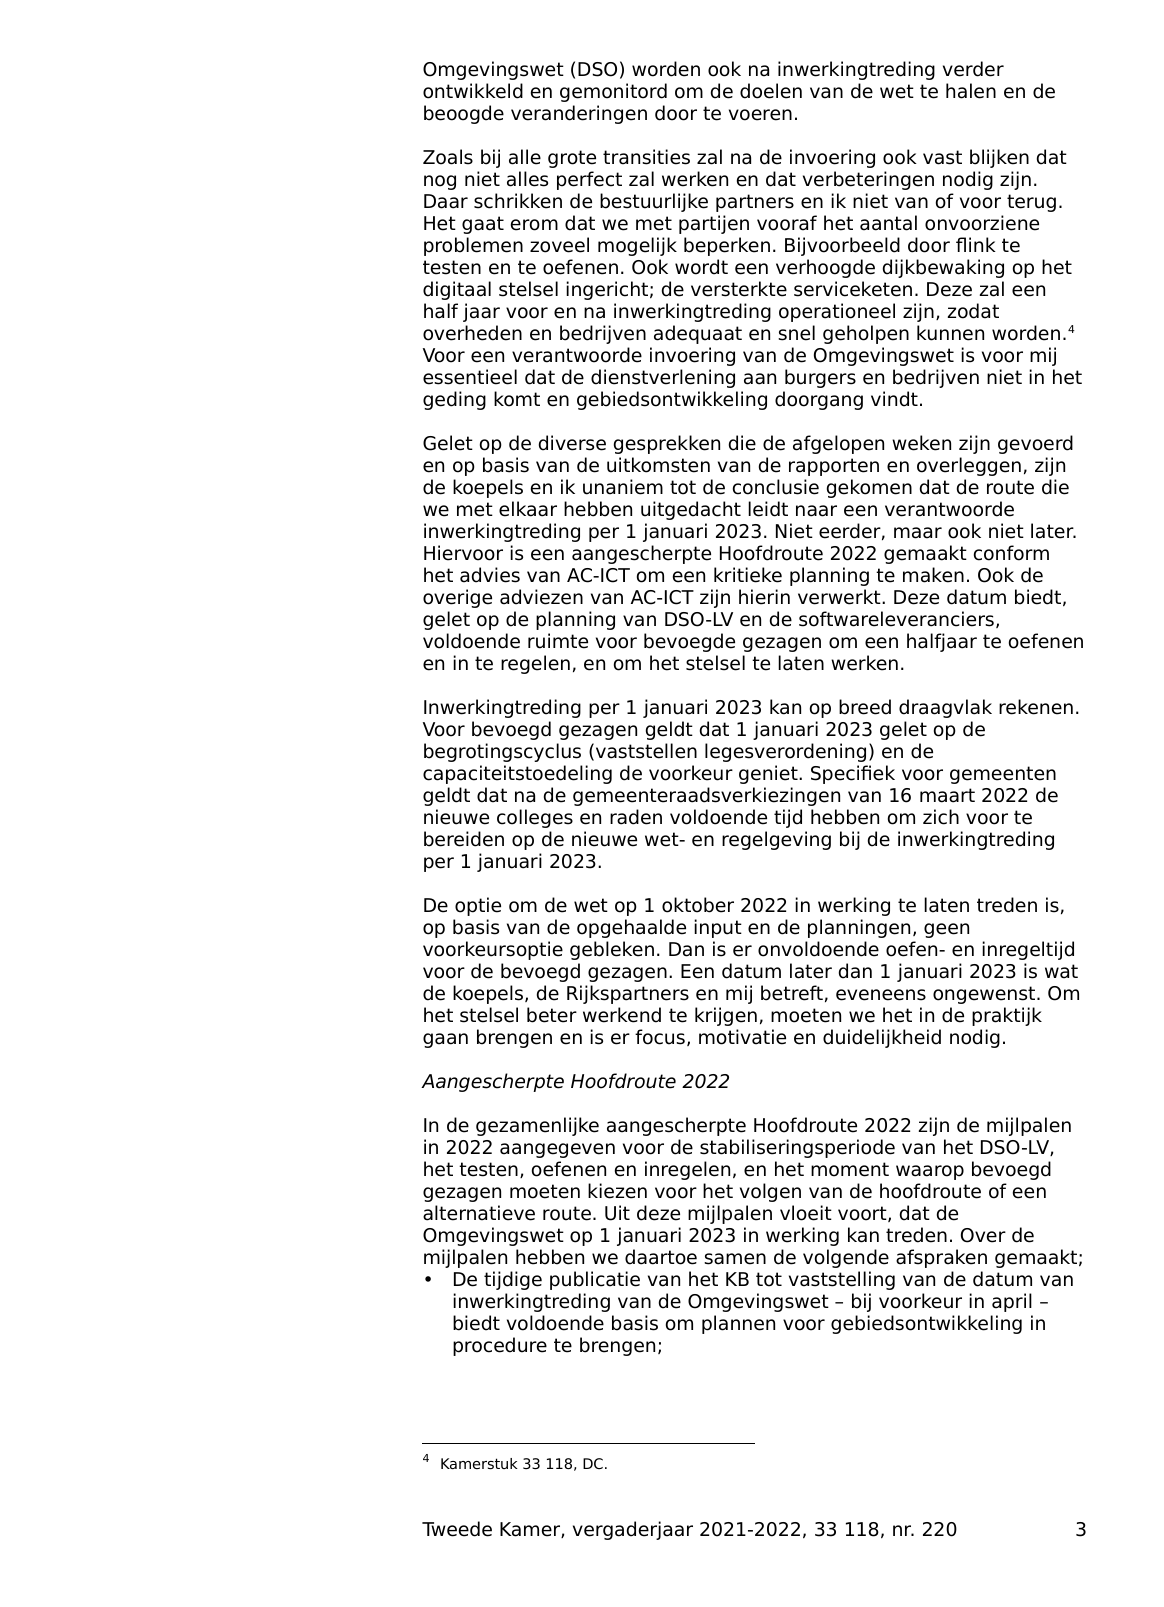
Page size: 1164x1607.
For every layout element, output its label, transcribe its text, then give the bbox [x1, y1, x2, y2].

subtitle Aangescherpte Hoofdroute 2022 [422, 1071, 1087, 1093]
text Zoals bij alle grote transities zal na de invoering ook vast blijken dat nog niet alles perfect zal werken en dat verbeteringen nodig zijn. Daar schrikken de bestuurlijke partners en ik niet van of voor terug. Het gaat erom dat we met partijen vooraf het aantal onvoorziene problemen zoveel mogelijk beperken. Bijvoorbeeld door flink te testen en te oefenen. Ook wordt een verhoogde dijkbewaking op het digitaal stelsel ingericht; de versterkte serviceketen. Deze zal een half jaar voor en na inwerkingtreding operationeel zijn, zodat overheden en bedrijven adequaat en snel geholpen kunnen worden. Voor een verantwoorde invoering van de Omgevingswet is voor mij essentieel dat de dienstverlening aan burgers en bedrijven niet in het geding komt en gebiedsontwikkeling doorgang vindt. [422, 147, 1087, 411]
text De optie om de wet op 1 oktober 2022 in werking te laten treden is, op basis van de opgehaalde input en de planningen, geen voorkeursoptie gebleken. Dan is er onvoldoende oefen- en inregeltijd voor de bevoegd gezagen. Een datum later dan 1 januari 2023 is wat de koepels, de Rijkspartners en mij betreft, eveneens ongewenst. Om het stelsel beter werkend te krijgen, moeten we het in de praktijk gaan brengen en is er focus, motivatie en duidelijkheid nodig. [422, 895, 1087, 1049]
text Inwerkingtreding per 1 januari 2023 kan op breed draagvlak rekenen. Voor bevoegd gezagen geldt dat 1 januari 2023 gelet op de begrotingscyclus (vaststellen legesverordening) en de capaciteitstoedeling de voorkeur geniet. Specifiek voor gemeenten geldt dat na de gemeenteraadsverkiezingen van 16 maart 2022 de nieuwe colleges en raden voldoende tijd hebben om zich voor te bereiden op de nieuwe wet- en regelgeving bij de inwerkingtreding per 1 januari 2023. [422, 697, 1087, 873]
text Kamerstuk 33 118, DC. [422, 1452, 1087, 1474]
text In de gezamenlijke aangescherpte Hoofdroute 2022 zijn de mijlpalen in 2022 aangegeven voor de stabiliseringsperiode van het DSO-LV, het testen, oefenen en inregelen, en het moment waarop bevoegd gezagen moeten kiezen voor het volgen van de hoofdroute of een alternatieve route. Uit deze mijlpalen vloeit voort, dat de Omgevingswet op 1 januari 2023 in werking kan treden. Over de mijlpalen hebben we daartoe samen de volgende afspraken gemaakt; [422, 1115, 1087, 1269]
text Gelet op de diverse gesprekken die de afgelopen weken zijn gevoerd en op basis van de uitkomsten van de rapporten en overleggen, zijn de koepels en ik unaniem tot de conclusie gekomen dat de route die we met elkaar hebben uitgedacht leidt naar een verantwoorde inwerkingtreding per 1 januari 2023. Niet eerder, maar ook niet later. Hiervoor is een aangescherpte Hoofdroute 2022 gemaakt conform het advies van AC-ICT om een kritieke planning te maken. Ook de overige adviezen van AC-ICT zijn hierin verwerkt. Deze datum biedt, gelet op de planning van DSO-LV en de softwareleveranciers, voldoende ruimte voor bevoegde gezagen om een halfjaar te oefenen en in te regelen, en om het stelsel te laten werken. [422, 433, 1087, 675]
text Omgevingswet (DSO) worden ook na inwerkingtreding verder ontwikkeld en gemonitord om de doelen van de wet te halen en de beoogde veranderingen door te voeren. [422, 59, 1087, 125]
text • De tijdige publicatie van het KB tot vaststelling van de datum van inwerkingtreding van de Omgevingswet – bij voorkeur in april – biedt voldoende basis om plannen voor gebiedsontwikkeling in procedure te brengen; [422, 1269, 1087, 1357]
